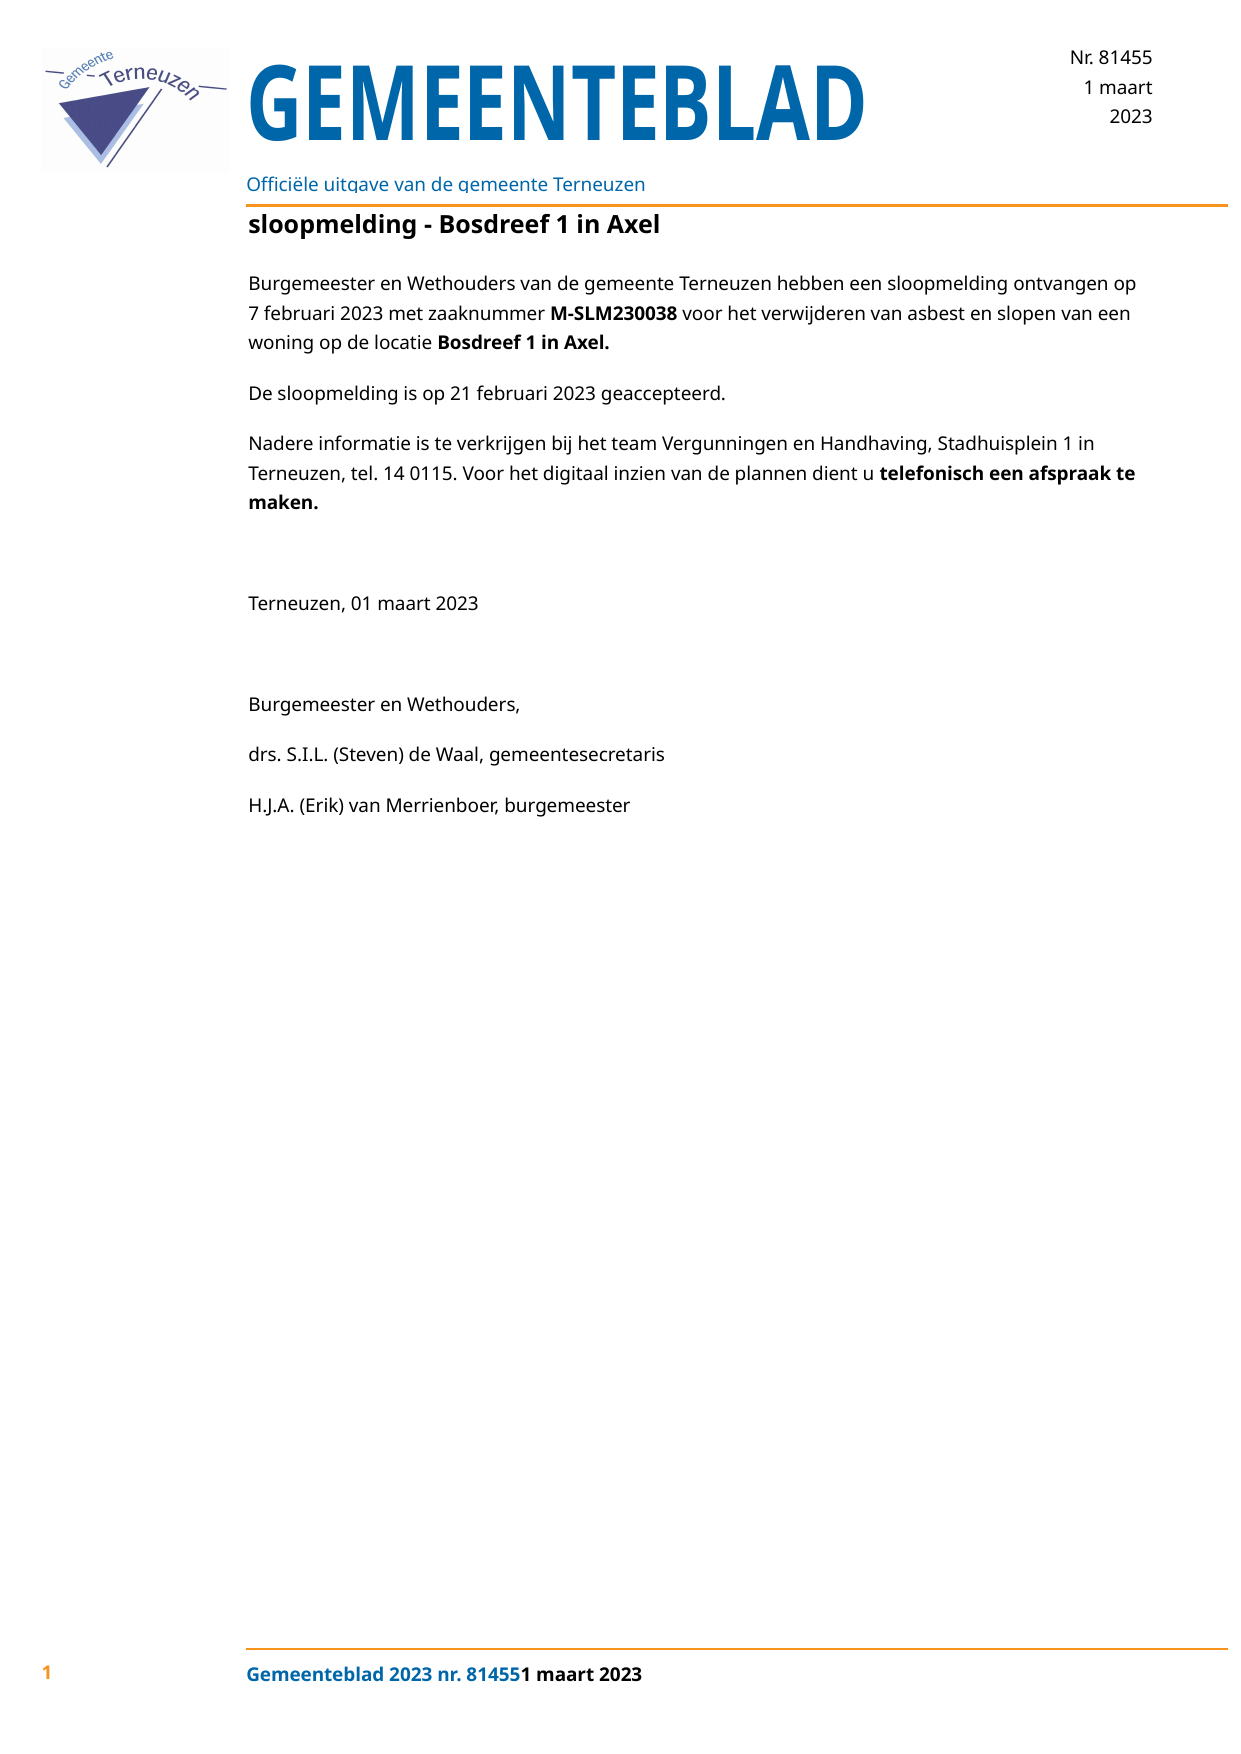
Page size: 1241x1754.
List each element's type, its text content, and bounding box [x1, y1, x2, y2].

text Burgemeester en Wethouders, [248, 691, 1152, 717]
picture [41, 47, 231, 172]
text Nadere informatie is te verkrijgen bij het team Vergunningen en Handhaving, Stadhuisplein 1 in Terneuzen, tel. 14 0115. Voor het digitaal inzien van de plannen dient u telefonisch een afspraak te maken. [248, 430, 1152, 515]
text drs. S.I.L. (Steven) de Waal, gemeentesecretaris [248, 742, 1152, 767]
text sloopmelding - Bosdreef 1 in Axel [248, 207, 1152, 241]
text De sloopmelding is op 21 februari 2023 geaccepteerd. [248, 380, 1152, 406]
text Terneuzen, 01 maart 2023 [248, 590, 1152, 616]
text H.J.A. (Erik) van Merrienboer, burgemeester [248, 792, 1152, 818]
text Burgemeester en Wethouders van de gemeente Terneuzen hebben een sloopmelding ontvangen op 7 februari 2023 met zaaknummer M-SLM230038 voor het verwijderen van asbest en slopen van een woning op de locatie Bosdreef 1 in Axel. [248, 270, 1152, 355]
